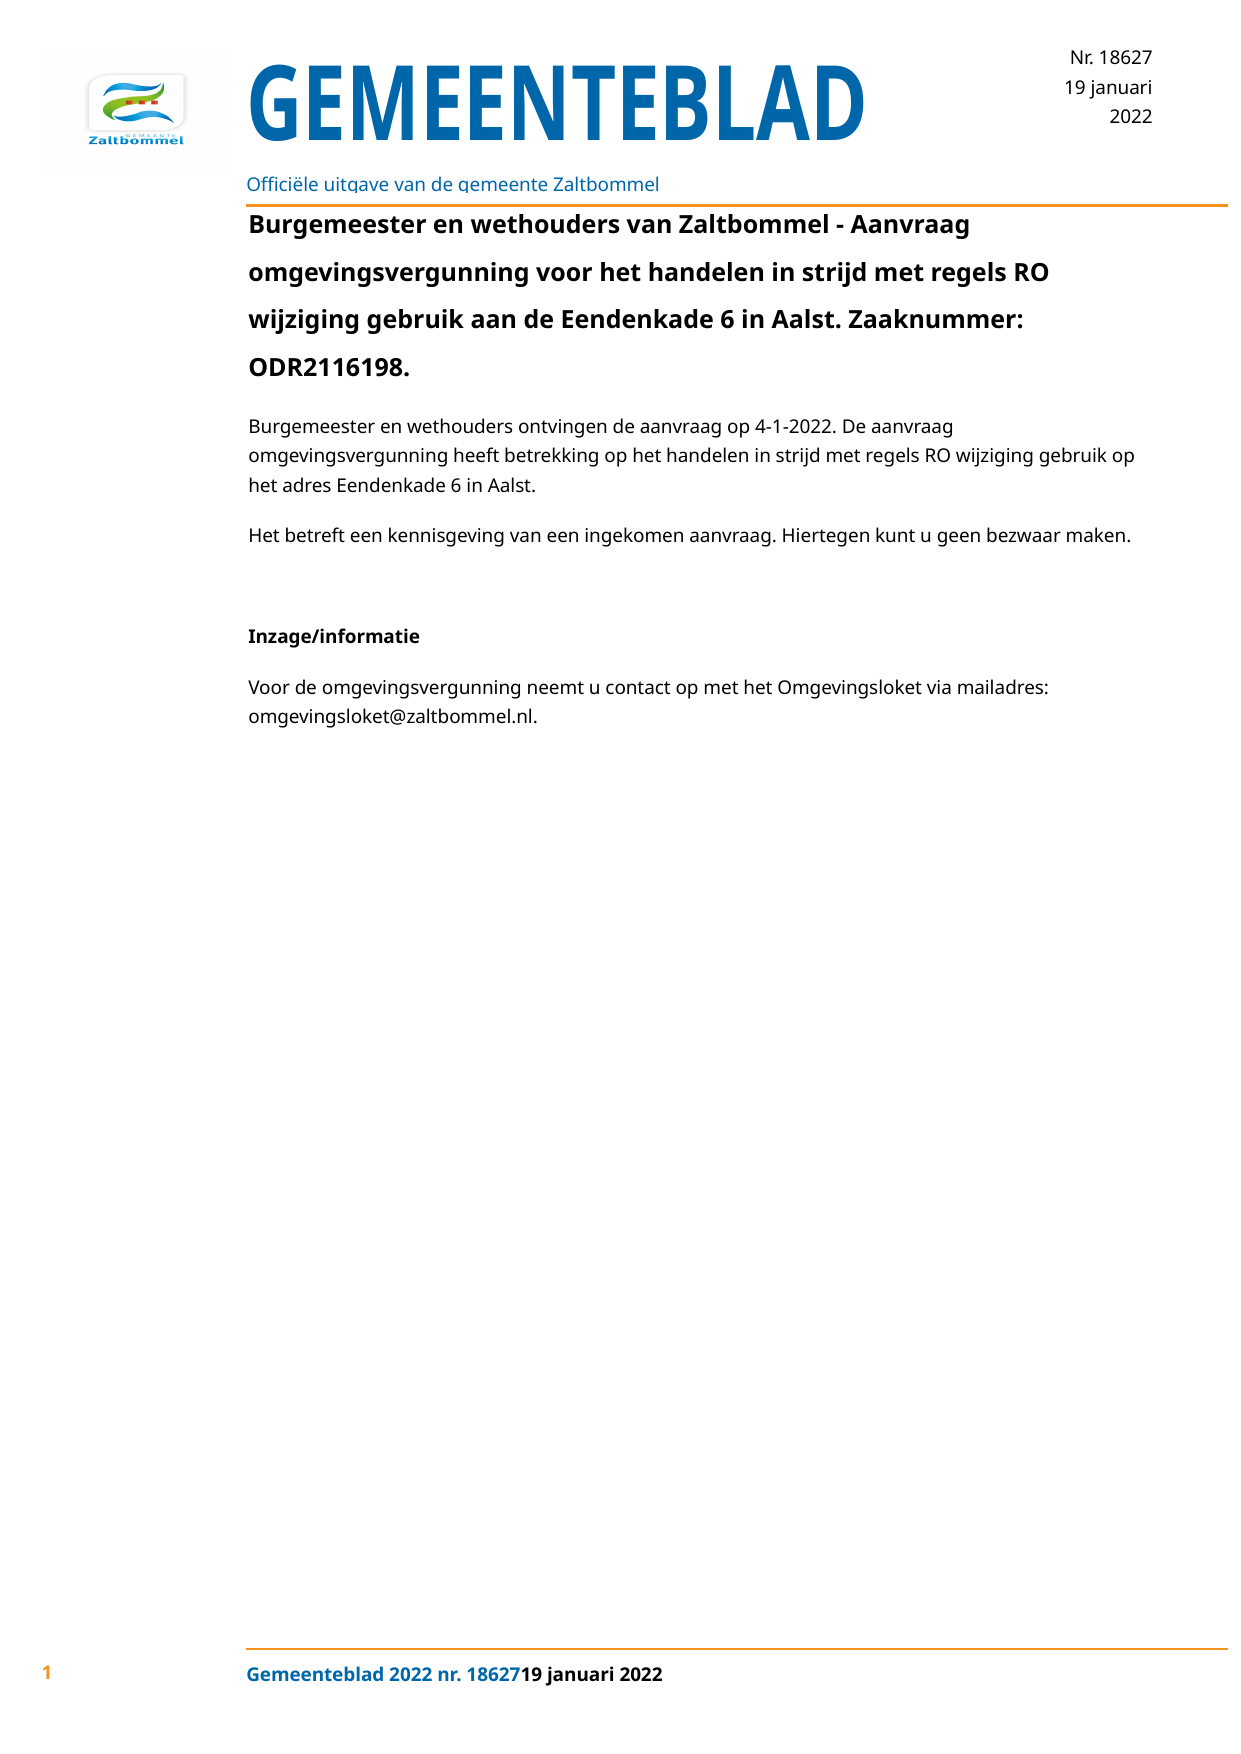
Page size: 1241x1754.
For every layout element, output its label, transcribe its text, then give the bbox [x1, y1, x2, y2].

text Het betreft een kennisgeving van een ingekomen aanvraag. Hiertegen kunt u geen bezwaar maken. [248, 523, 1152, 548]
text Inzage/informatie [248, 623, 1152, 649]
picture [41, 47, 231, 172]
text Burgemeester en wethouders ontvingen de aanvraag op 4-1-2022. De aanvraag omgevingsvergunning heeft betrekking op het handelen in strijd met regels RO wijziging gebruik op het adres Eendenkade 6 in Aalst. [248, 413, 1152, 498]
text Voor de omgevingsvergunning neemt u contact op met het Omgevingsloket via mailadres: omgevingsloket@zaltbommel.nl. [248, 674, 1152, 729]
text Burgemeester en wethouders van Zaltbommel - Aanvraag omgevingsvergunning voor het handelen in strijd met regels RO wijziging gebruik aan de Eendenkade 6 in Aalst. Zaaknummer: ODR2116198. [248, 207, 1152, 384]
